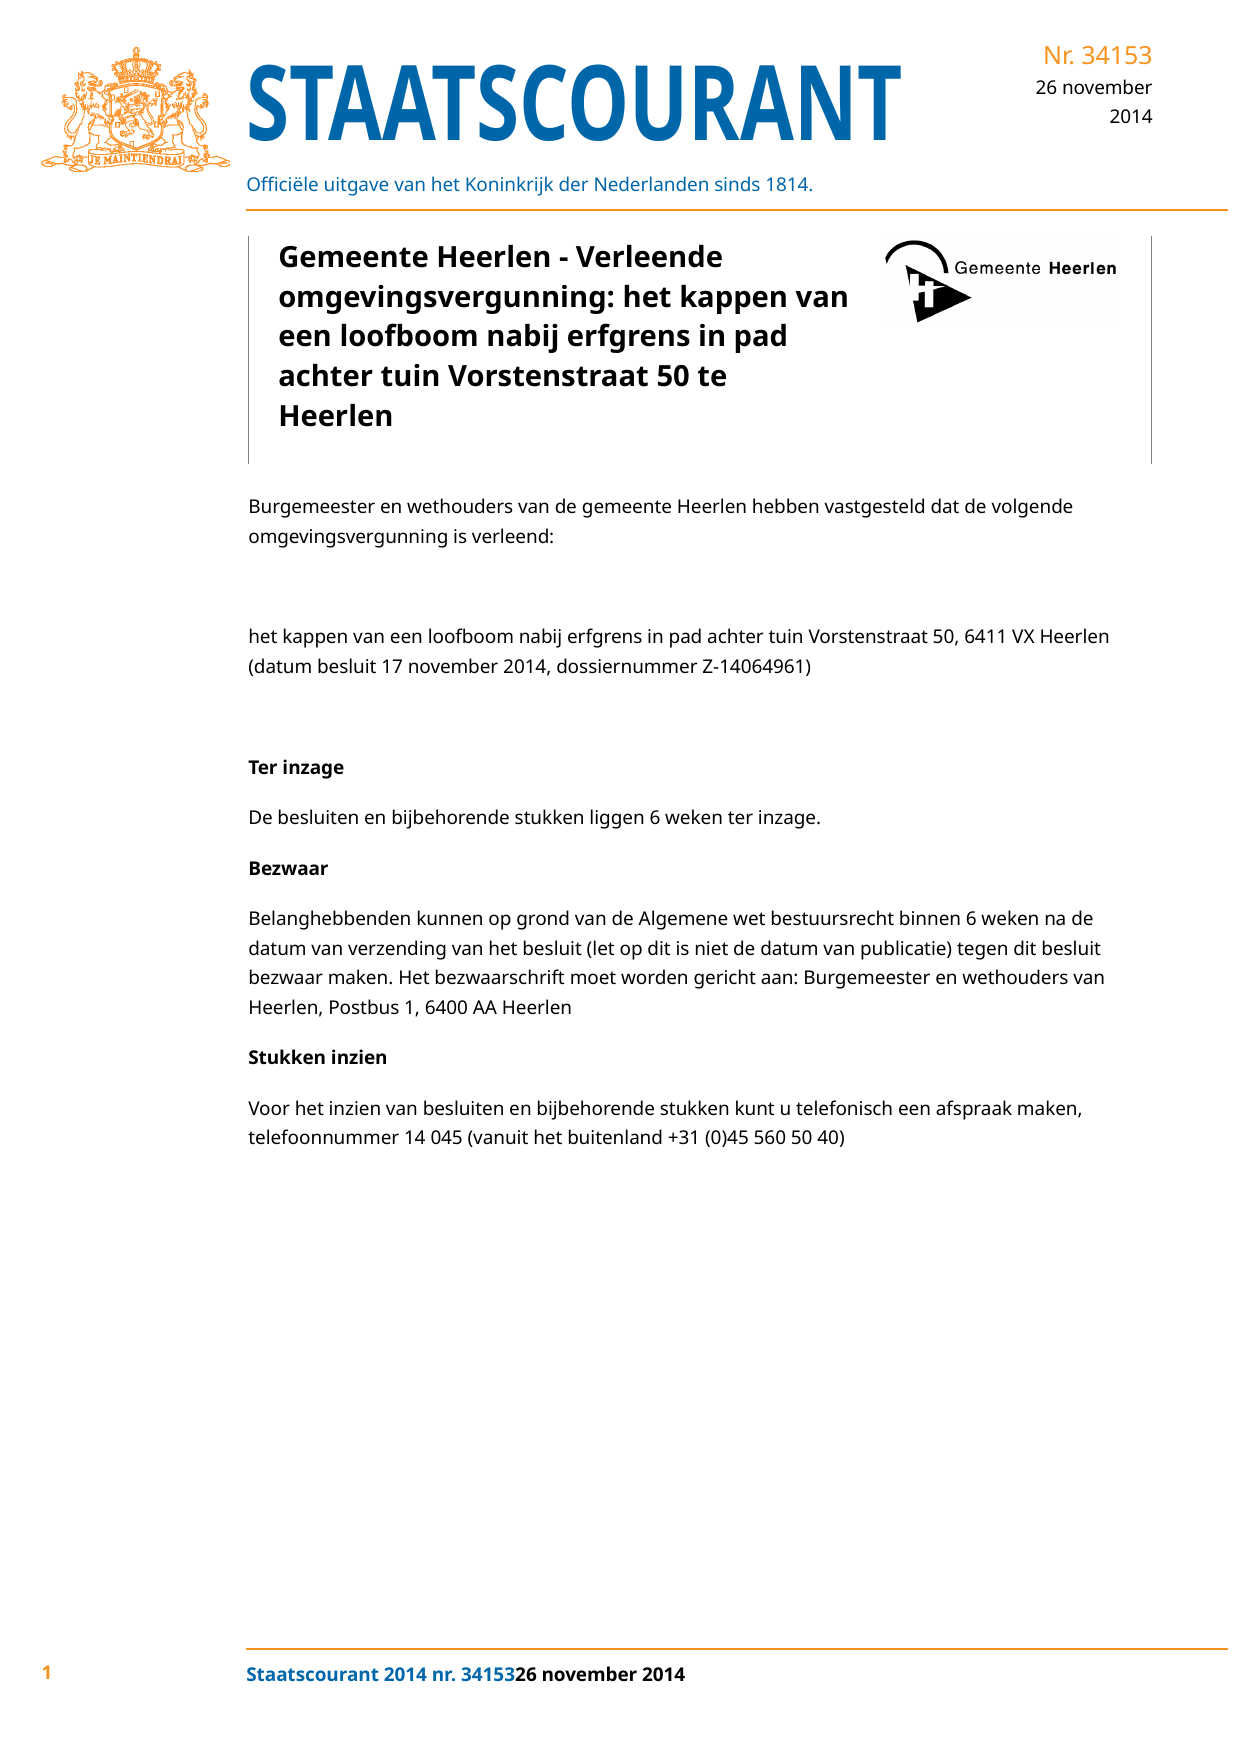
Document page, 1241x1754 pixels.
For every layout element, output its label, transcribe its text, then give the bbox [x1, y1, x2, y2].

table_header [850, 236, 1151, 464]
text Belanghebbenden kunnen op grond van de Algemene wet bestuursrecht binnen 6 weken na de datum van verzending van het besluit (let op dit is niet de datum van publicatie) tegen dit besluit bezwaar maken. Het bezwaarschrift moet worden gericht aan: Burgemeester en wethouders van Heerlen, Postbus 1, 6400 AA Heerlen [248, 905, 1152, 1020]
text het kappen van een loofboom nabij erfgrens in pad achter tuin Vorstenstraat 50, 6411 VX Heerlen (datum besluit 17 november 2014, dossiernummer Z-14064961) [248, 624, 1152, 679]
picture [41, 47, 231, 172]
text Voor het inzien van besluiten en bijbehorende stukken kunt u telefonisch een afspraak maken, telefoonnummer 14 045 (vanuit het buitenland +31 (0)45 560 50 40) [248, 1095, 1152, 1150]
text Stukken inzien [248, 1044, 1152, 1070]
text Ter inzage [248, 754, 1152, 780]
text De besluiten en bijbehorende stukken liggen 6 weken ter inzage. [248, 804, 1152, 830]
text Bezwaar [248, 855, 1152, 881]
text Burgemeester en wethouders van de gemeente Heerlen hebben vastgesteld dat de volgende omgevingsvergunning is verleend: [248, 493, 1152, 549]
table_header Gemeente Heerlen - Verleende omgevingsvergunning: het kappen van een loofboom nabij erfgrens in pad achter tuin Vorstenstraat 50 te Heerlen [249, 236, 850, 464]
picture [882, 236, 1119, 325]
